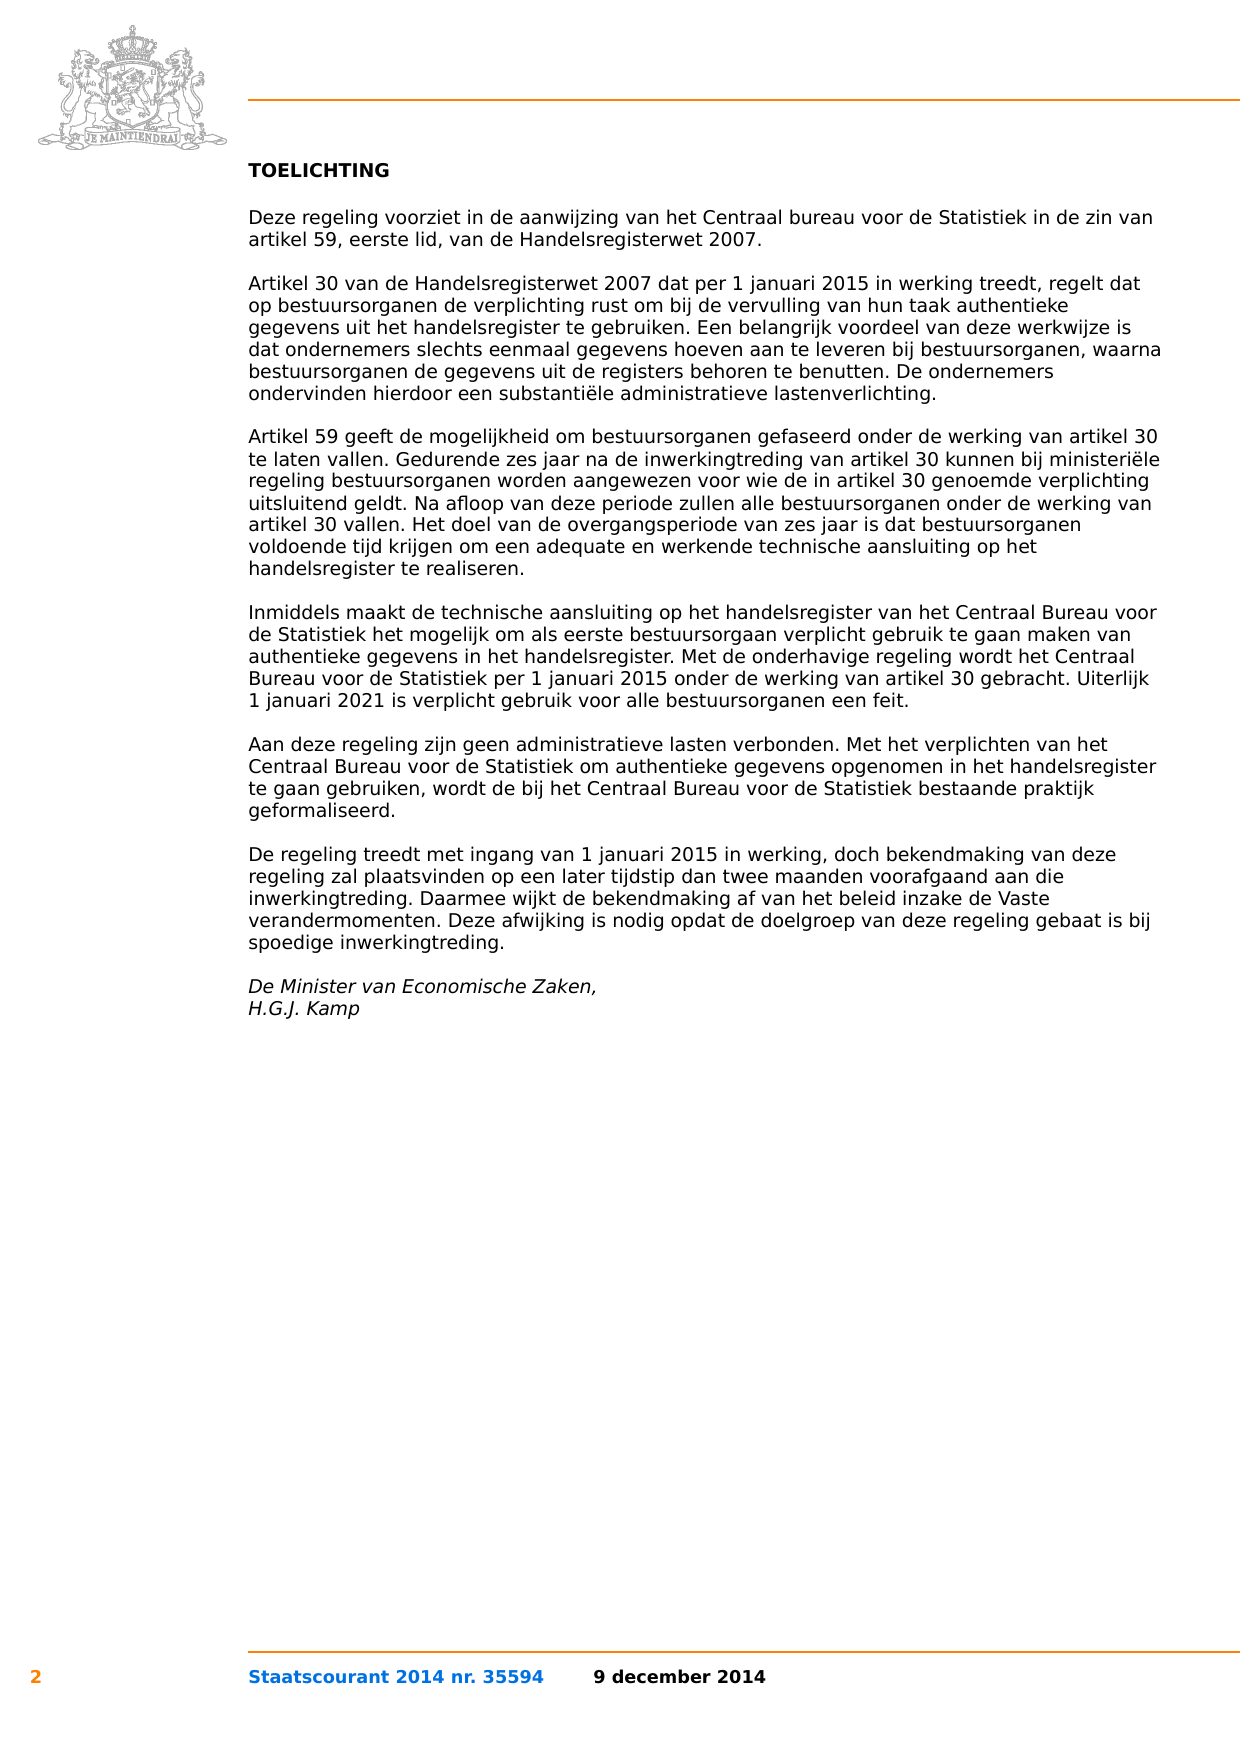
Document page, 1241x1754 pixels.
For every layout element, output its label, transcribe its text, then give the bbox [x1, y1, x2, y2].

text De Minister van Economische Zaken, H.G.J. Kamp [248, 976, 1163, 1019]
text Aan deze regeling zijn geen administratieve lasten verbonden. Met het verplichten van het Centraal Bureau voor de Statistiek om authentieke gegevens opgenomen in het handelsregister te gaan gebruiken, wordt de bij het Centraal Bureau voor de Statistiek bestaande praktijk geformaliseerd. [248, 734, 1163, 822]
text Artikel 59 geeft de mogelijkheid om bestuursorganen gefaseerd onder de werking van artikel 30 te laten vallen. Gedurende zes jaar na de inwerkingtreding van artikel 30 kunnen bij ministeriële regeling bestuursorganen worden aangewezen voor wie de in artikel 30 genoemde verplichting uitsluitend geldt. Na afloop van deze periode zullen alle bestuursorganen onder de werking van artikel 30 vallen. Het doel van de overgangsperiode van zes jaar is dat bestuursorganen voldoende tijd krijgen om een adequate en werkende technische aansluiting op het handelsregister te realiseren. [248, 426, 1163, 580]
text Artikel 30 van de Handelsregisterwet 2007 dat per 1 januari 2015 in werking treedt, regelt dat op bestuursorganen de verplichting rust om bij de vervulling van hun taak authentieke gegevens uit het handelsregister te gebruiken. Een belangrijk voordeel van deze werkwijze is dat ondernemers slechts eenmaal gegevens hoeven aan te leveren bij bestuursorganen, waarna bestuursorganen de gegevens uit de registers behoren te benutten. De ondernemers ondervinden hierdoor een substantiële administratieve lastenverlichting. [248, 273, 1163, 404]
text Inmiddels maakt de technische aansluiting op het handelsregister van het Centraal Bureau voor de Statistiek het mogelijk om als eerste bestuursorgaan verplicht gebruik te gaan maken van authentieke gegevens in het handelsregister. Met de onderhavige regeling wordt het Centraal Bureau voor de Statistiek per 1 januari 2015 onder de werking van artikel 30 gebracht. Uiterlijk 1 januari 2021 is verplicht gebruik voor alle bestuursorganen een feit. [248, 602, 1163, 712]
text Deze regeling voorziet in de aanwijzing van het Centraal bureau voor de Statistiek in de zin van artikel 59, eerste lid, van de Handelsregisterwet 2007. [248, 207, 1163, 251]
picture [38, 25, 227, 150]
subtitle TOELICHTING [248, 160, 1163, 182]
text De regeling treedt met ingang van 1 januari 2015 in werking, doch bekendmaking van deze regeling zal plaatsvinden op een later tijdstip dan twee maanden voorafgaand aan die inwerkingtreding. Daarmee wijkt de bekendmaking af van het beleid inzake de Vaste verandermomenten. Deze afwijking is nodig opdat de doelgroep van deze regeling gebaat is bij spoedige inwerkingtreding. [248, 844, 1163, 954]
